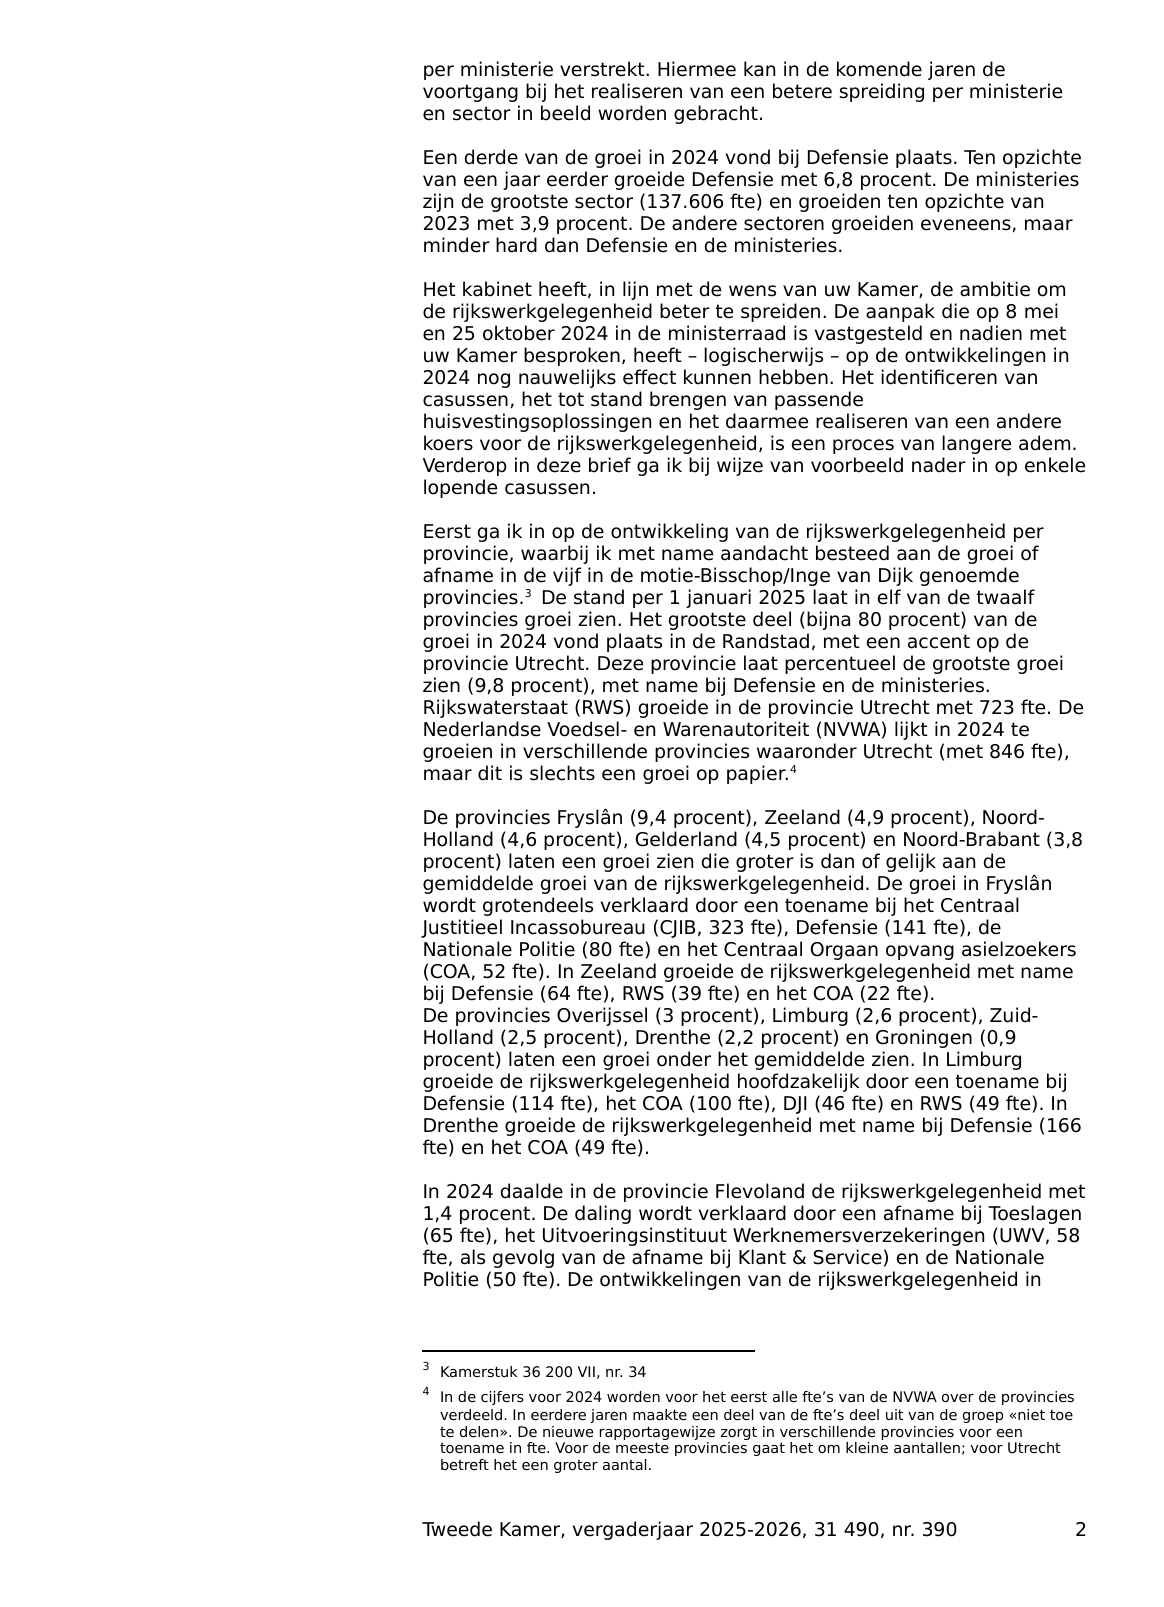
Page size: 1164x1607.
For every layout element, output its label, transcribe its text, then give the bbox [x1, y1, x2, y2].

text In de cijfers voor 2024 worden voor het eerst alle fte’s van de NVWA over de provincies verdeeld. In eerdere jaren maakte een deel van de fte’s deel uit van de groep «niet toe te delen». De nieuwe rapportagewijze zorgt in verschillende provincies voor een toename in fte. Voor de meeste provincies gaat het om kleine aantallen; voor Utrecht betreft het een groter aantal. [422, 1385, 1087, 1474]
text In 2024 daalde in de provincie Flevoland de rijkswerkgelegenheid met 1,4 procent. De daling wordt verklaard door een afname bij Toeslagen (65 fte), het Uitvoeringsinstituut Werknemersverzekeringen (UWV, 58 fte, als gevolg van de afname bij Klant & Service) en de Nationale Politie (50 fte). De ontwikkelingen van de rijkswerkgelegenheid in [422, 1181, 1087, 1291]
text Kamerstuk 36 200 VII, nr. 34 [422, 1360, 1087, 1382]
text Een derde van de groei in 2024 vond bij Defensie plaats. Ten opzichte van een jaar eerder groeide Defensie met 6,8 procent. De ministeries zijn de grootste sector (137.606 fte) en groeiden ten opzichte van 2023 met 3,9 procent. De andere sectoren groeiden eveneens, maar minder hard dan Defensie en de ministeries. [422, 147, 1087, 257]
text De provincies Fryslân (9,4 procent), Zeeland (4,9 procent), Noord-Holland (4,6 procent), Gelderland (4,5 procent) en Noord-Brabant (3,8 procent) laten een groei zien die groter is dan of gelijk aan de gemiddelde groei van de rijkswerkgelegenheid. De groei in Fryslân wordt grotendeels verklaard door een toename bij het Centraal Justitieel Incassobureau (CJIB, 323 fte), Defensie (141 fte), de Nationale Politie (80 fte) en het Centraal Orgaan opvang asielzoekers (COA, 52 fte). In Zeeland groeide de rijkswerkgelegenheid met name bij Defensie (64 fte), RWS (39 fte) en het COA (22 fte). [422, 807, 1087, 1005]
text De provincies Overijssel (3 procent), Limburg (2,6 procent), Zuid-Holland (2,5 procent), Drenthe (2,2 procent) en Groningen (0,9 procent) laten een groei onder het gemiddelde zien. In Limburg groeide de rijkswerkgelegenheid hoofdzakelijk door een toename bij Defensie (114 fte), het COA (100 fte), DJI (46 fte) en RWS (49 fte). In Drenthe groeide de rijkswerkgelegenheid met name bij Defensie (166 fte) en het COA (49 fte). [422, 1005, 1087, 1159]
text Het kabinet heeft, in lijn met de wens van uw Kamer, de ambitie om de rijkswerkgelegenheid beter te spreiden. De aanpak die op 8 mei en 25 oktober 2024 in de ministerraad is vastgesteld en nadien met uw Kamer besproken, heeft – logischerwijs – op de ontwikkelingen in 2024 nog nauwelijks effect kunnen hebben. Het identificeren van casussen, het tot stand brengen van passende huisvestingsoplossingen en het daarmee realiseren van een andere koers voor de rijkswerkgelegenheid, is een proces van langere adem. Verderop in deze brief ga ik bij wijze van voorbeeld nader in op enkele lopende casussen. [422, 279, 1087, 499]
text per ministerie verstrekt. Hiermee kan in de komende jaren de voortgang bij het realiseren van een betere spreiding per ministerie en sector in beeld worden gebracht. [422, 59, 1087, 125]
text Eerst ga ik in op de ontwikkeling van de rijkswerkgelegenheid per provincie, waarbij ik met name aandacht besteed aan de groei of afname in de vijf in de motie-Bisschop/Inge van Dijk genoemde provincies. De stand per 1 januari 2025 laat in elf van de twaalf provincies groei zien. Het grootste deel (bijna 80 procent) van de groei in 2024 vond plaats in de Randstad, met een accent op de provincie Utrecht. Deze provincie laat percentueel de grootste groei zien (9,8 procent), met name bij Defensie en de ministeries. Rijkswaterstaat (RWS) groeide in de provincie Utrecht met 723 fte. De Nederlandse Voedsel- en Warenautoriteit (NVWA) lijkt in 2024 te groeien in verschillende provincies waaronder Utrecht (met 846 fte), maar dit is slechts een groei op papier. [422, 521, 1087, 785]
